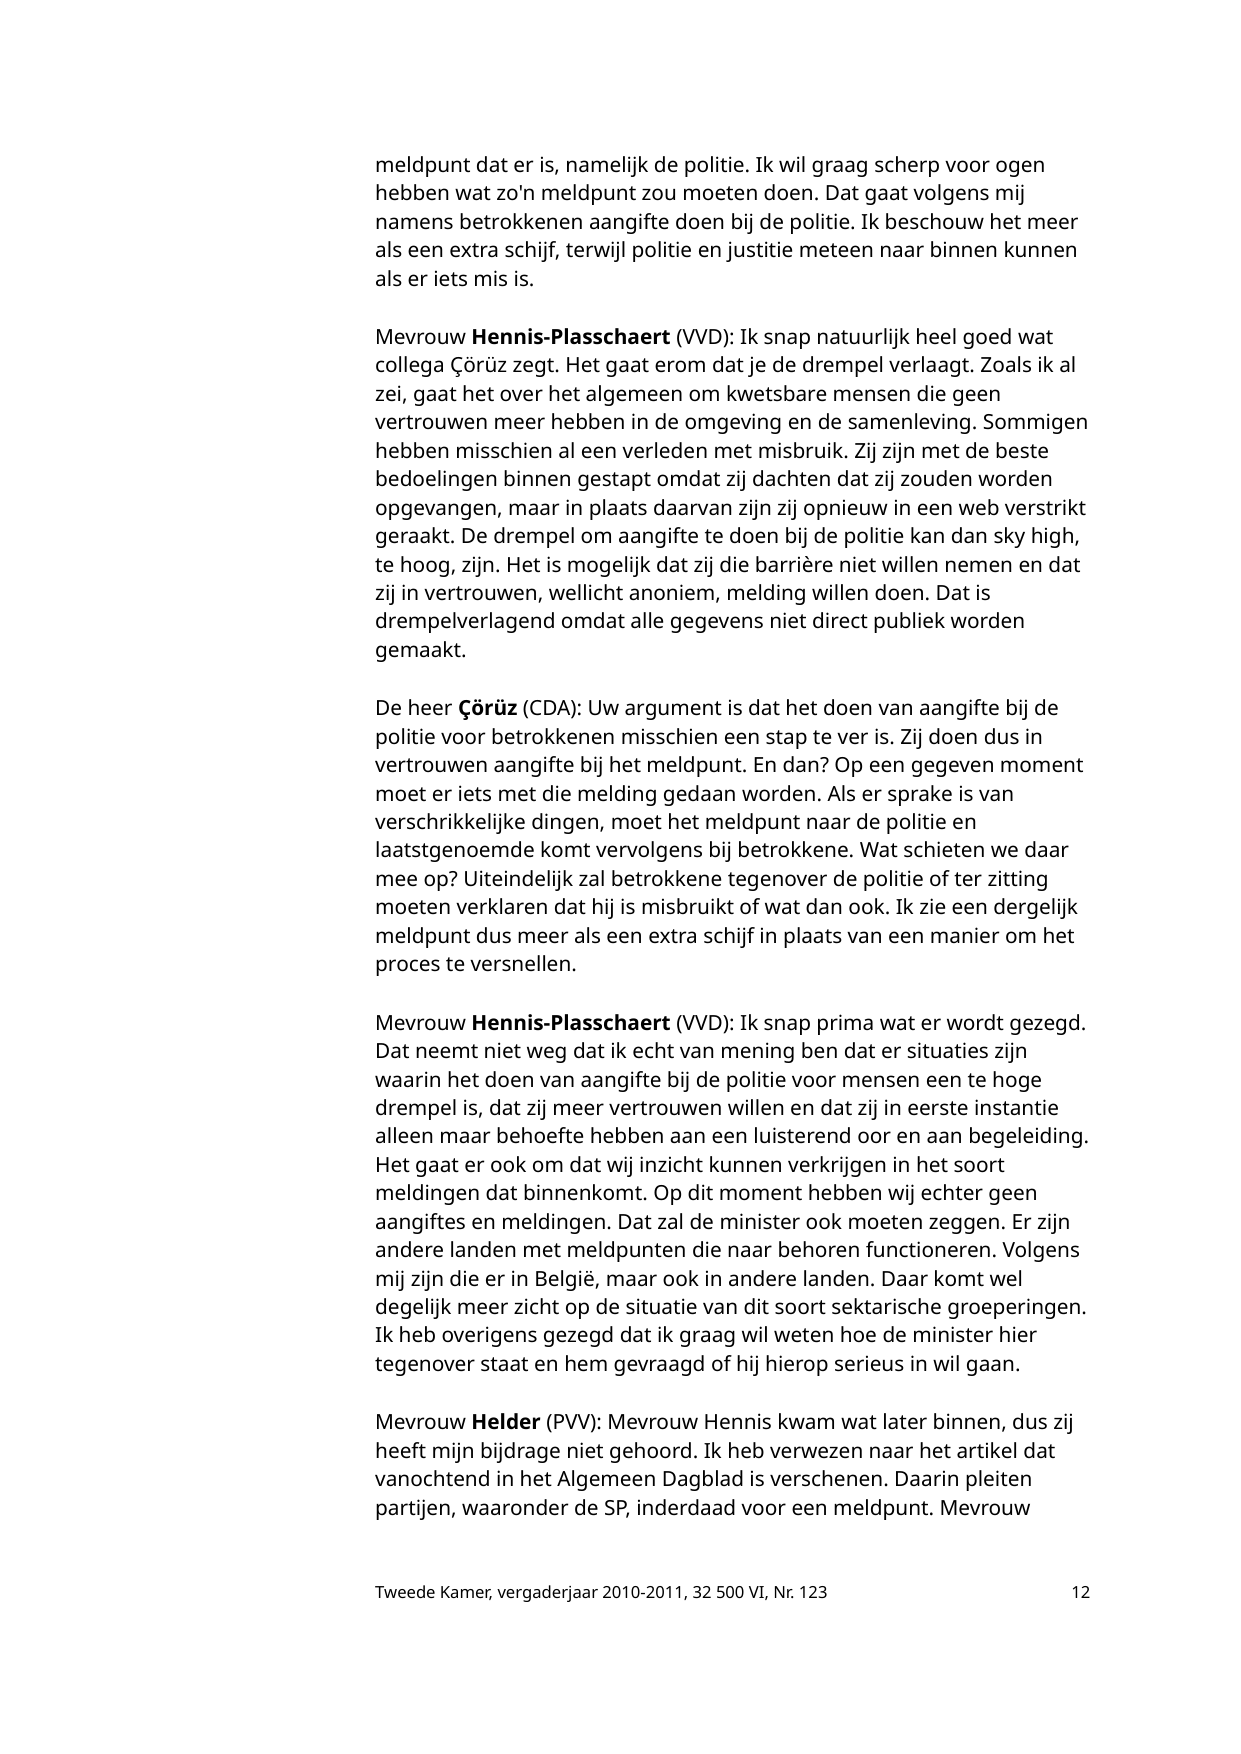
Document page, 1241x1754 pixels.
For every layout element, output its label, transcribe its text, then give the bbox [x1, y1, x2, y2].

text De heer Çörüz (CDA): Uw argument is dat het doen van aangifte bij de politie voor betrokkenen misschien een stap te ver is. Zij doen dus in vertrouwen aangifte bij het meldpunt. En dan? Op een gegeven moment moet er iets met die melding gedaan worden. Als er sprake is van verschrikkelijke dingen, moet het meldpunt naar de politie en laatstgenoemde komt vervolgens bij betrokkene. Wat schieten we daar mee op? Uiteindelijk zal betrokkene tegenover de politie of ter zitting moeten verklaren dat hij is misbruikt of wat dan ook. Ik zie een dergelijk meldpunt dus meer als een extra schijf in plaats van een manier om het proces te versnellen. [375, 693, 1090, 978]
text meldpunt dat er is, namelijk de politie. Ik wil graag scherp voor ogen hebben wat zo'n meldpunt zou moeten doen. Dat gaat volgens mij namens betrokkenen aangifte doen bij de politie. Ik beschouw het meer als een extra schijf, terwijl politie en justitie meteen naar binnen kunnen als er iets mis is. [375, 150, 1090, 292]
text Mevrouw Helder (PVV): Mevrouw Hennis kwam wat later binnen, dus zij heeft mijn bijdrage niet gehoord. Ik heb verwezen naar het artikel dat vanochtend in het Algemeen Dagblad is verschenen. Daarin pleiten partijen, waaronder de SP, inderdaad voor een meldpunt. Mevrouw [375, 1407, 1090, 1521]
text Mevrouw Hennis-Plasschaert (VVD): Ik snap natuurlijk heel goed wat collega Çörüz zegt. Het gaat erom dat je de drempel verlaagt. Zoals ik al zei, gaat het over het algemeen om kwetsbare mensen die geen vertrouwen meer hebben in de omgeving en de samenleving. Sommigen hebben misschien al een verleden met misbruik. Zij zijn met de beste bedoelingen binnen gestapt omdat zij dachten dat zij zouden worden opgevangen, maar in plaats daarvan zijn zij opnieuw in een web verstrikt geraakt. De drempel om aangifte te doen bij de politie kan dan sky high, te hoog, zijn. Het is mogelijk dat zij die barrière niet willen nemen en dat zij in vertrouwen, wellicht anoniem, melding willen doen. Dat is drempelverlagend omdat alle gegevens niet direct publiek worden gemaakt. [375, 322, 1090, 663]
text Mevrouw Hennis-Plasschaert (VVD): Ik snap prima wat er wordt gezegd. Dat neemt niet weg dat ik echt van mening ben dat er situaties zijn waarin het doen van aangifte bij de politie voor mensen een te hoge drempel is, dat zij meer vertrouwen willen en dat zij in eerste instantie alleen maar behoefte hebben aan een luisterend oor en aan begeleiding. Het gaat er ook om dat wij inzicht kunnen verkrijgen in het soort meldingen dat binnenkomt. Op dit moment hebben wij echter geen aangiftes en meldingen. Dat zal de minister ook moeten zeggen. Er zijn andere landen met meldpunten die naar behoren functioneren. Volgens mij zijn die er in België, maar ook in andere landen. Daar komt wel degelijk meer zicht op de situatie van dit soort sektarische groeperingen. Ik heb overigens gezegd dat ik graag wil weten hoe de minister hier tegenover staat en hem gevraagd of hij hierop serieus in wil gaan. [375, 1008, 1090, 1377]
